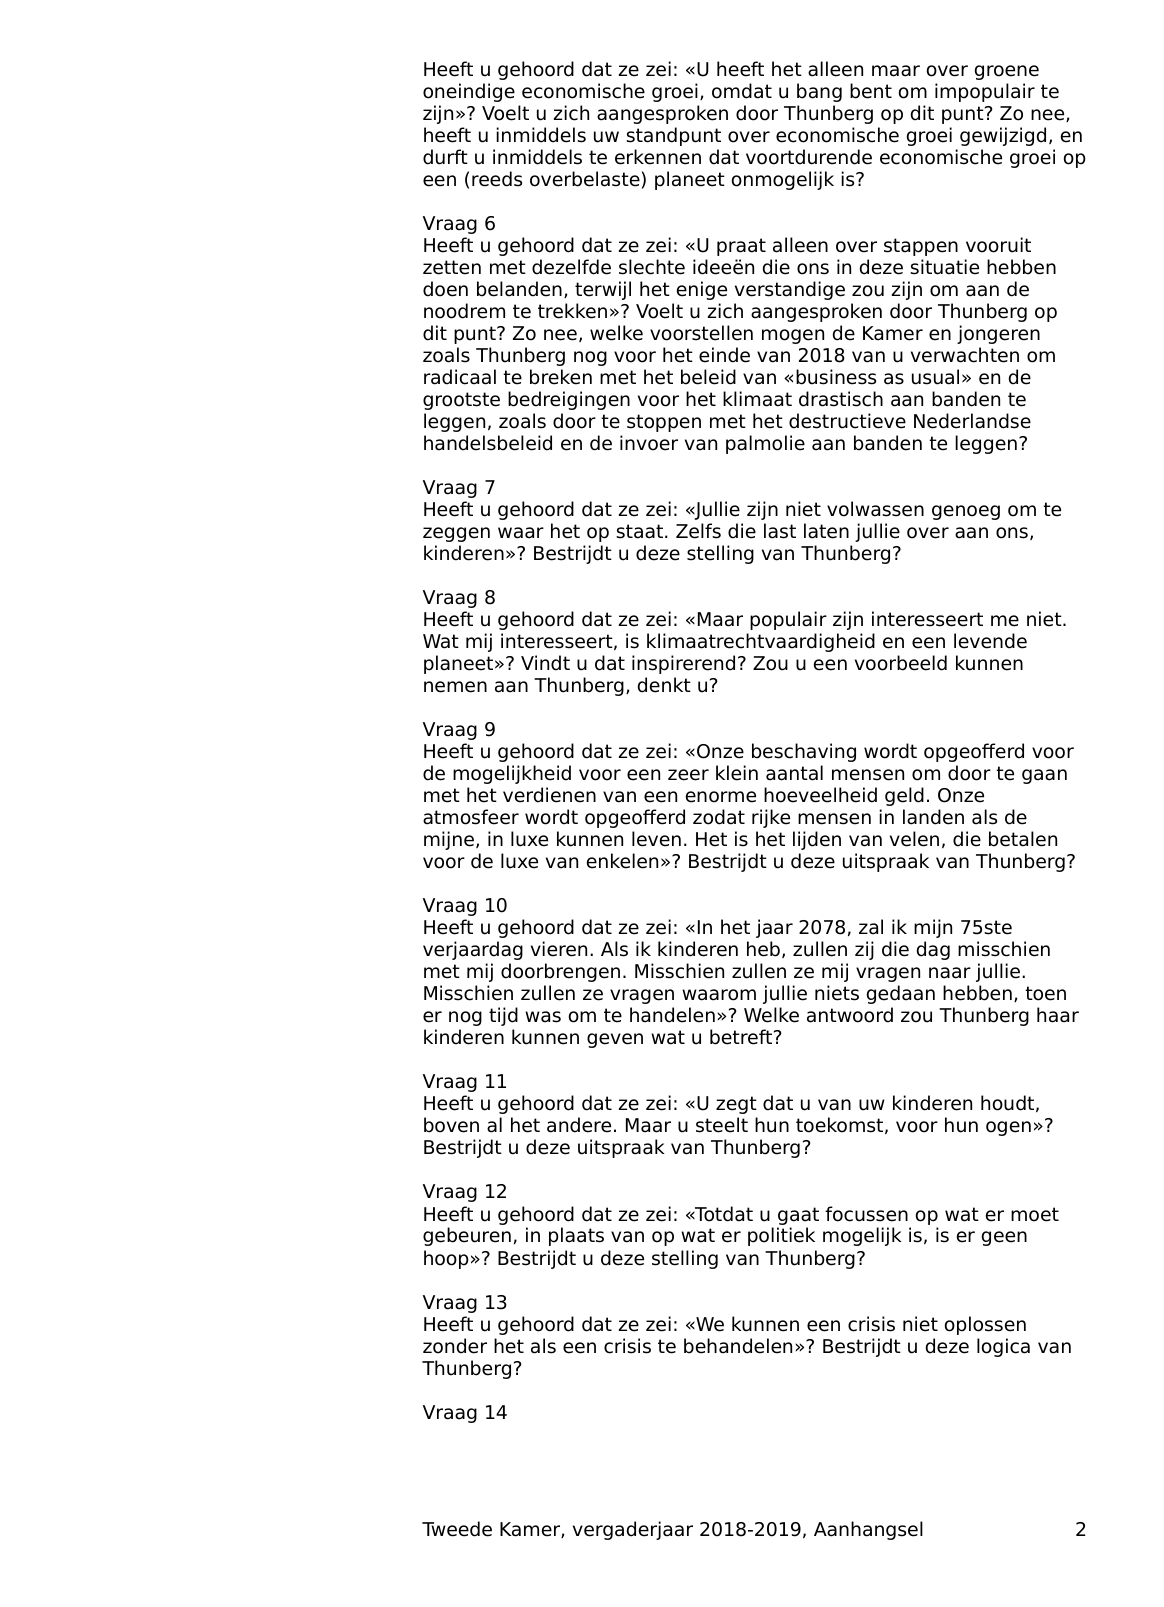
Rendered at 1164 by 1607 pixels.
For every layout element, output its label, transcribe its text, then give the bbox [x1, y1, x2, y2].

text Vraag 12 [422, 1181, 1087, 1203]
text Heeft u gehoord dat ze zei: «U heeft het alleen maar over groene oneindige economische groei, omdat u bang bent om impopulair te zijn»? Voelt u zich aangesproken door Thunberg op dit punt? Zo nee, heeft u inmiddels uw standpunt over economische groei gewijzigd, en durft u inmiddels te erkennen dat voortdurende economische groei op een (reeds overbelaste) planeet onmogelijk is? [422, 59, 1087, 191]
text Heeft u gehoord dat ze zei: «Jullie zijn niet volwassen genoeg om te zeggen waar het op staat. Zelfs die last laten jullie over aan ons, kinderen»? Bestrijdt u deze stelling van Thunberg? [422, 499, 1087, 565]
text Heeft u gehoord dat ze zei: «U zegt dat u van uw kinderen houdt, boven al het andere. Maar u steelt hun toekomst, voor hun ogen»? Bestrijdt u deze uitspraak van Thunberg? [422, 1093, 1087, 1159]
text Vraag 11 [422, 1071, 1087, 1093]
text Heeft u gehoord dat ze zei: «Onze beschaving wordt opgeofferd voor de mogelijkheid voor een zeer klein aantal mensen om door te gaan met het verdienen van een enorme hoeveelheid geld. Onze atmosfeer wordt opgeofferd zodat rijke mensen in landen als de mijne, in luxe kunnen leven. Het is het lijden van velen, die betalen voor de luxe van enkelen»? Bestrijdt u deze uitspraak van Thunberg? [422, 741, 1087, 873]
text Vraag 10 [422, 895, 1087, 917]
text Heeft u gehoord dat ze zei: «Maar populair zijn interesseert me niet. Wat mij interesseert, is klimaatrechtvaardigheid en een levende planeet»? Vindt u dat inspirerend? Zou u een voorbeeld kunnen nemen aan Thunberg, denkt u? [422, 609, 1087, 697]
text Vraag 6 [422, 213, 1087, 235]
text Heeft u gehoord dat ze zei: «In het jaar 2078, zal ik mijn 75ste verjaardag vieren. Als ik kinderen heb, zullen zij die dag misschien met mij doorbrengen. Misschien zullen ze mij vragen naar jullie. Misschien zullen ze vragen waarom jullie niets gedaan hebben, toen er nog tijd was om te handelen»? Welke antwoord zou Thunberg haar kinderen kunnen geven wat u betreft? [422, 917, 1087, 1049]
text Heeft u gehoord dat ze zei: «We kunnen een crisis niet oplossen zonder het als een crisis te behandelen»? Bestrijdt u deze logica van Thunberg? [422, 1313, 1087, 1379]
text Vraag 8 [422, 587, 1087, 609]
text Heeft u gehoord dat ze zei: «U praat alleen over stappen vooruit zetten met dezelfde slechte ideeën die ons in deze situatie hebben doen belanden, terwijl het enige verstandige zou zijn om aan de noodrem te trekken»? Voelt u zich aangesproken door Thunberg op dit punt? Zo nee, welke voorstellen mogen de Kamer en jongeren zoals Thunberg nog voor het einde van 2018 van u verwachten om radicaal te breken met het beleid van «business as usual» en de grootste bedreigingen voor het klimaat drastisch aan banden te leggen, zoals door te stoppen met het destructieve Nederlandse handelsbeleid en de invoer van palmolie aan banden te leggen? [422, 235, 1087, 455]
text Vraag 9 [422, 719, 1087, 741]
text Vraag 13 [422, 1292, 1087, 1313]
text Heeft u gehoord dat ze zei: «Totdat u gaat focussen op wat er moet gebeuren, in plaats van op wat er politiek mogelijk is, is er geen hoop»? Bestrijdt u deze stelling van Thunberg? [422, 1203, 1087, 1269]
text Vraag 7 [422, 477, 1087, 499]
text Vraag 14 [422, 1402, 1087, 1424]
